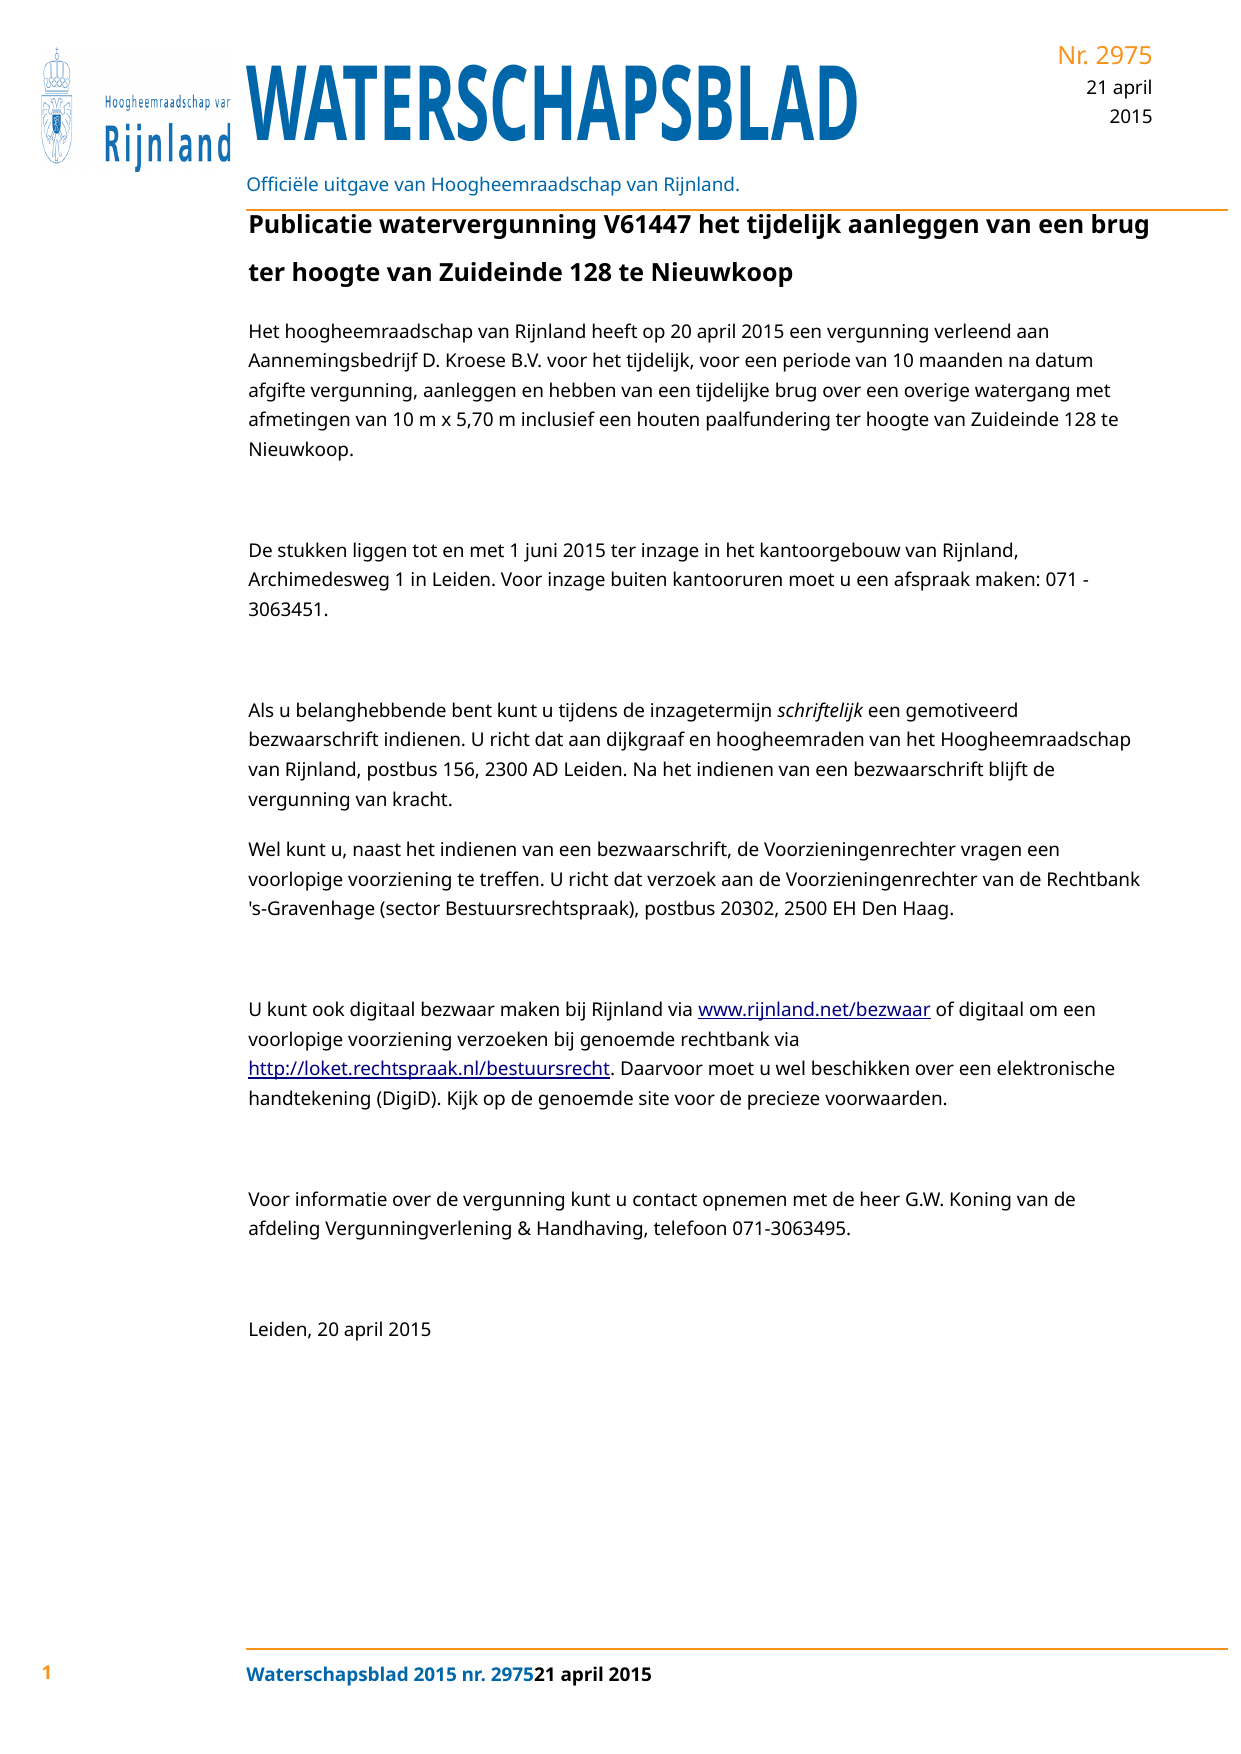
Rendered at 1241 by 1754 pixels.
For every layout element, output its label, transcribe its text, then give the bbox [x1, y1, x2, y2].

text Publicatie watervergunning V61447 het tijdelijk aanleggen van een brug ter hoogte van Zuideinde 128 te Nieuwkoop [248, 211, 1152, 288]
text Voor informatie over de vergunning kunt u contact opnemen met de heer G.W. Koning van de afdeling Vergunningverlening & Handhaving, telefoon 071-3063495. [248, 1186, 1152, 1241]
text Leiden, 20 april 2015 [248, 1316, 1152, 1342]
text Het hoogheemraadschap van Rijnland heeft op 20 april 2015 een vergunning verleend aan Aannemingsbedrijf D. Kroese B.V. voor het tijdelijk, voor een periode van 10 maanden na datum afgifte vergunning, aanleggen en hebben van een tijdelijke brug over een overige watergang met afmetingen van 10 m x 5,70 m inclusief een houten paalfundering ter hoogte van Zuideinde 128 te Nieuwkoop. [248, 318, 1152, 462]
text Als u belanghebbende bent kunt u tijdens de inzagetermijn schriftelijk een gemotiveerd bezwaarschrift indienen. U richt dat aan dijkgraaf en hoogheemraden van het Hoogheemraadschap van Rijnland, postbus 156, 2300 AD Leiden. Na het indienen van een bezwaarschrift blijft de vergunning van kracht. [248, 697, 1152, 812]
picture [41, 47, 231, 172]
text De stukken liggen tot en met 1 juni 2015 ter inzage in het kantoorgebouw van Rijnland, Archimedesweg 1 in Leiden. Voor inzage buiten kantooruren moet u een afspraak maken: 071 - 3063451. [248, 537, 1152, 622]
text U kunt ook digitaal bezwaar maken bij Rijnland via www.rijnland.net/bezwaar of digitaal om een voorlopige voorziening verzoeken bij genoemde rechtbank via http://loket.rechtspraak.nl/bestuursrecht. Daarvoor moet u wel beschikken over een elektronische handtekening (DigiD). Kijk op de genoemde site voor de precieze voorwaarden. [248, 996, 1152, 1111]
text Wel kunt u, naast het indienen van een bezwaarschrift, de Voorzieningenrechter vragen een voorlopige voorziening te treffen. U richt dat verzoek aan de Voorzieningenrechter van de Rechtbank 's-Gravenhage (sector Bestuursrechtspraak), postbus 20302, 2500 EH Den Haag. [248, 836, 1152, 921]
